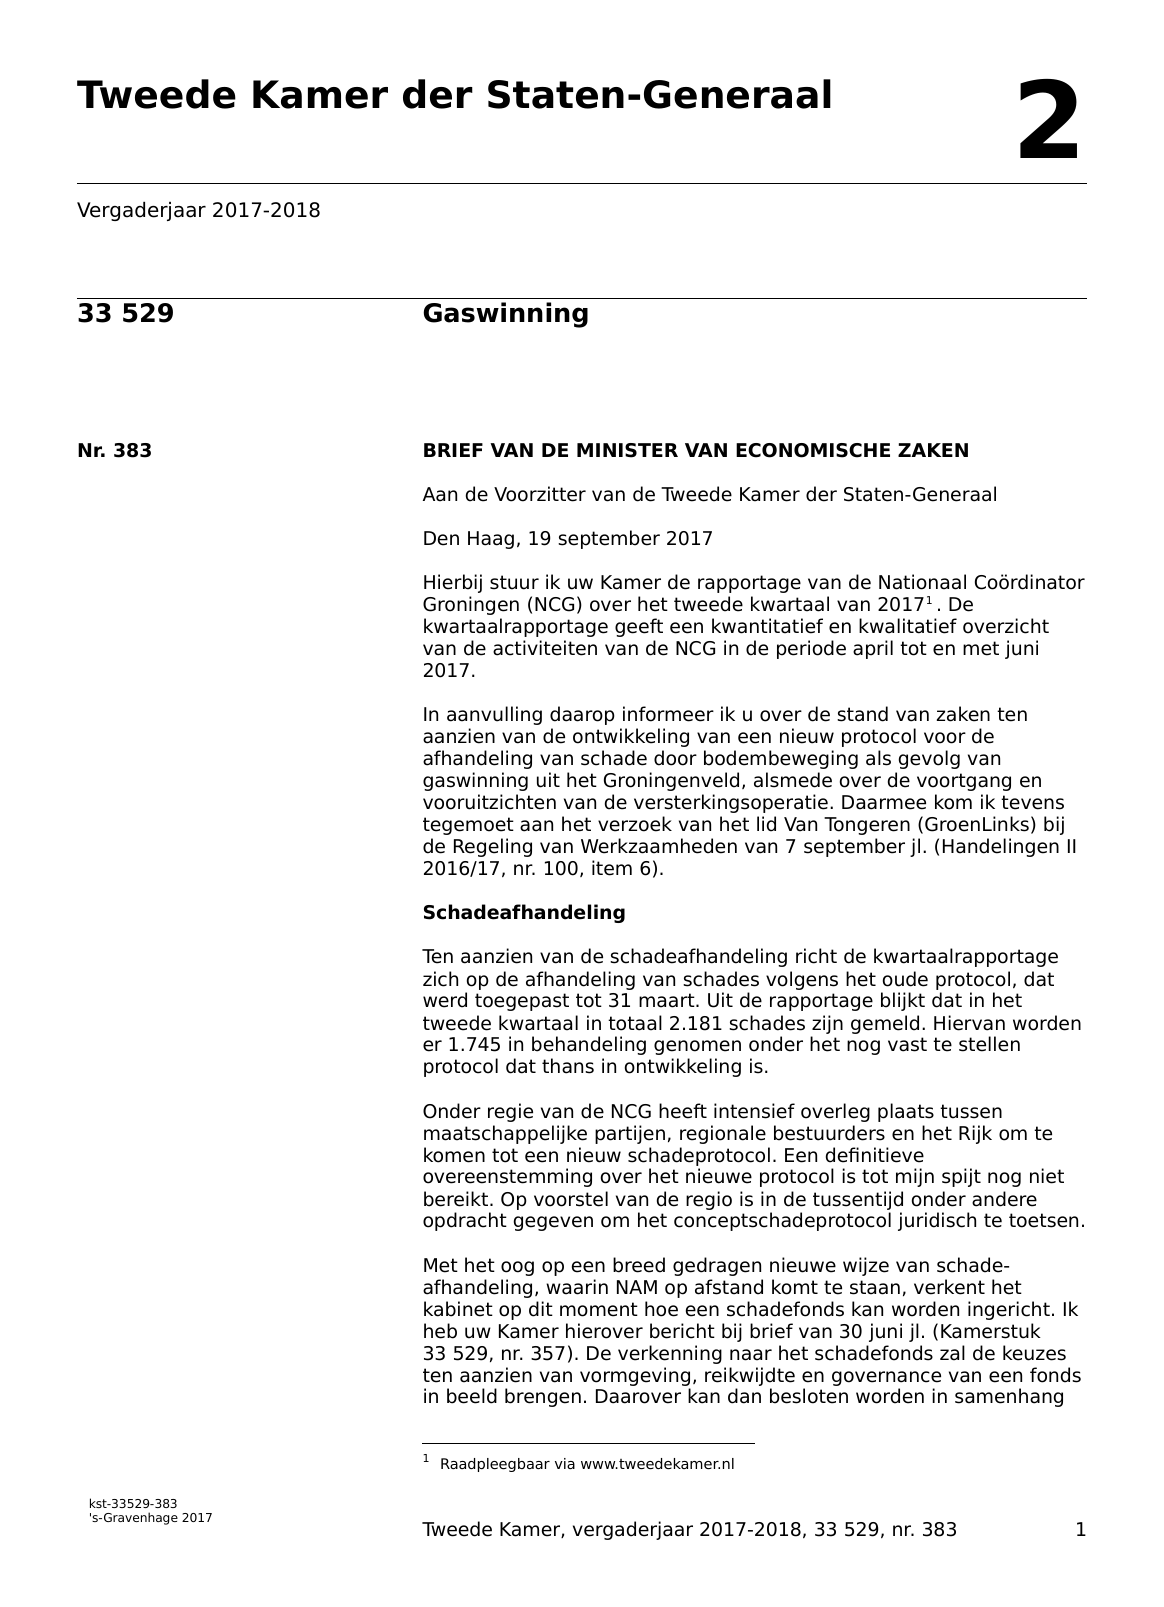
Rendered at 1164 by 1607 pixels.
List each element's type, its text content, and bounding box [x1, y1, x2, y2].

text In aanvulling daarop informeer ik u over de stand van zaken ten aanzien van de ontwikkeling van een nieuw protocol voor de afhandeling van schade door bodembeweging als gevolg van gaswinning uit het Groningenveld, alsmede over de voortgang en vooruitzichten van de versterkingsoperatie. Daarmee kom ik tevens tegemoet aan het verzoek van het lid Van Tongeren (GroenLinks) bij de Regeling van Werkzaamheden van 7 september jl. (Handelingen II 2016/17, nr. 100, item 6). [422, 704, 1087, 880]
text Hierbij stuur ik uw Kamer de rapportage van de Nationaal Coördinator Groningen (NCG) over het tweede kwartaal van 2017. De kwartaalrapportage geeft een kwantitatief en kwalitatief overzicht van de activiteiten van de NCG in de periode april tot en met juni 2017. [422, 572, 1087, 682]
text Ten aanzien van de schadeafhandeling richt de kwartaalrapportage zich op de afhandeling van schades volgens het oude protocol, dat werd toegepast tot 31 maart. Uit de rapportage blijkt dat in het tweede kwartaal in totaal 2.181 schades zijn gemeld. Hiervan worden er 1.745 in behandeling genomen onder het nog vast te stellen protocol dat thans in ontwikkeling is. [422, 946, 1087, 1078]
text kst-33529-383 [88, 1497, 323, 1511]
table_header 2 [886, 59, 1087, 183]
text Met het oog op een breed gedragen nieuwe wijze van schade-afhandeling, waarin NAM op afstand komt te staan, verkent het kabinet op dit moment hoe een schadefonds kan worden ingericht. Ik heb uw Kamer hierover bericht bij brief van 30 juni jl. (Kamerstuk 33 529, nr. 357). De verkenning naar het schadefonds zal de keuzes ten aanzien van vormgeving, reikwijdte en governance van een fonds in beeld brengen. Daarover kan dan besloten worden in samenhang [422, 1254, 1087, 1408]
table_header Tweede Kamer der Staten-Generaal [77, 59, 886, 183]
subtitle 33 529 Gaswinning [77, 299, 1087, 329]
subtitle Schadeafhandeling [422, 902, 1087, 924]
table_cell Vergaderjaar 2017-2018 [77, 184, 1087, 298]
text Raadpleegbaar via www.tweedekamer.nl [422, 1452, 1087, 1474]
text Onder regie van de NCG heeft intensief overleg plaats tussen maatschappelijke partijen, regionale bestuurders en het Rijk om te komen tot een nieuw schadeprotocol. Een definitieve overeenstemming over het nieuwe protocol is tot mijn spijt nog niet bereikt. Op voorstel van de regio is in de tussentijd onder andere opdracht gegeven om het conceptschadeprotocol juridisch te toetsen. [422, 1101, 1087, 1232]
subtitle Nr. 383 BRIEF VAN DE MINISTER VAN ECONOMISCHE ZAKEN [77, 440, 1087, 462]
text Aan de Voorzitter van de Tweede Kamer der Staten-Generaal [422, 484, 1087, 506]
text Den Haag, 19 september 2017 [422, 528, 1087, 550]
text 's-Gravenhage 2017 [88, 1511, 323, 1525]
